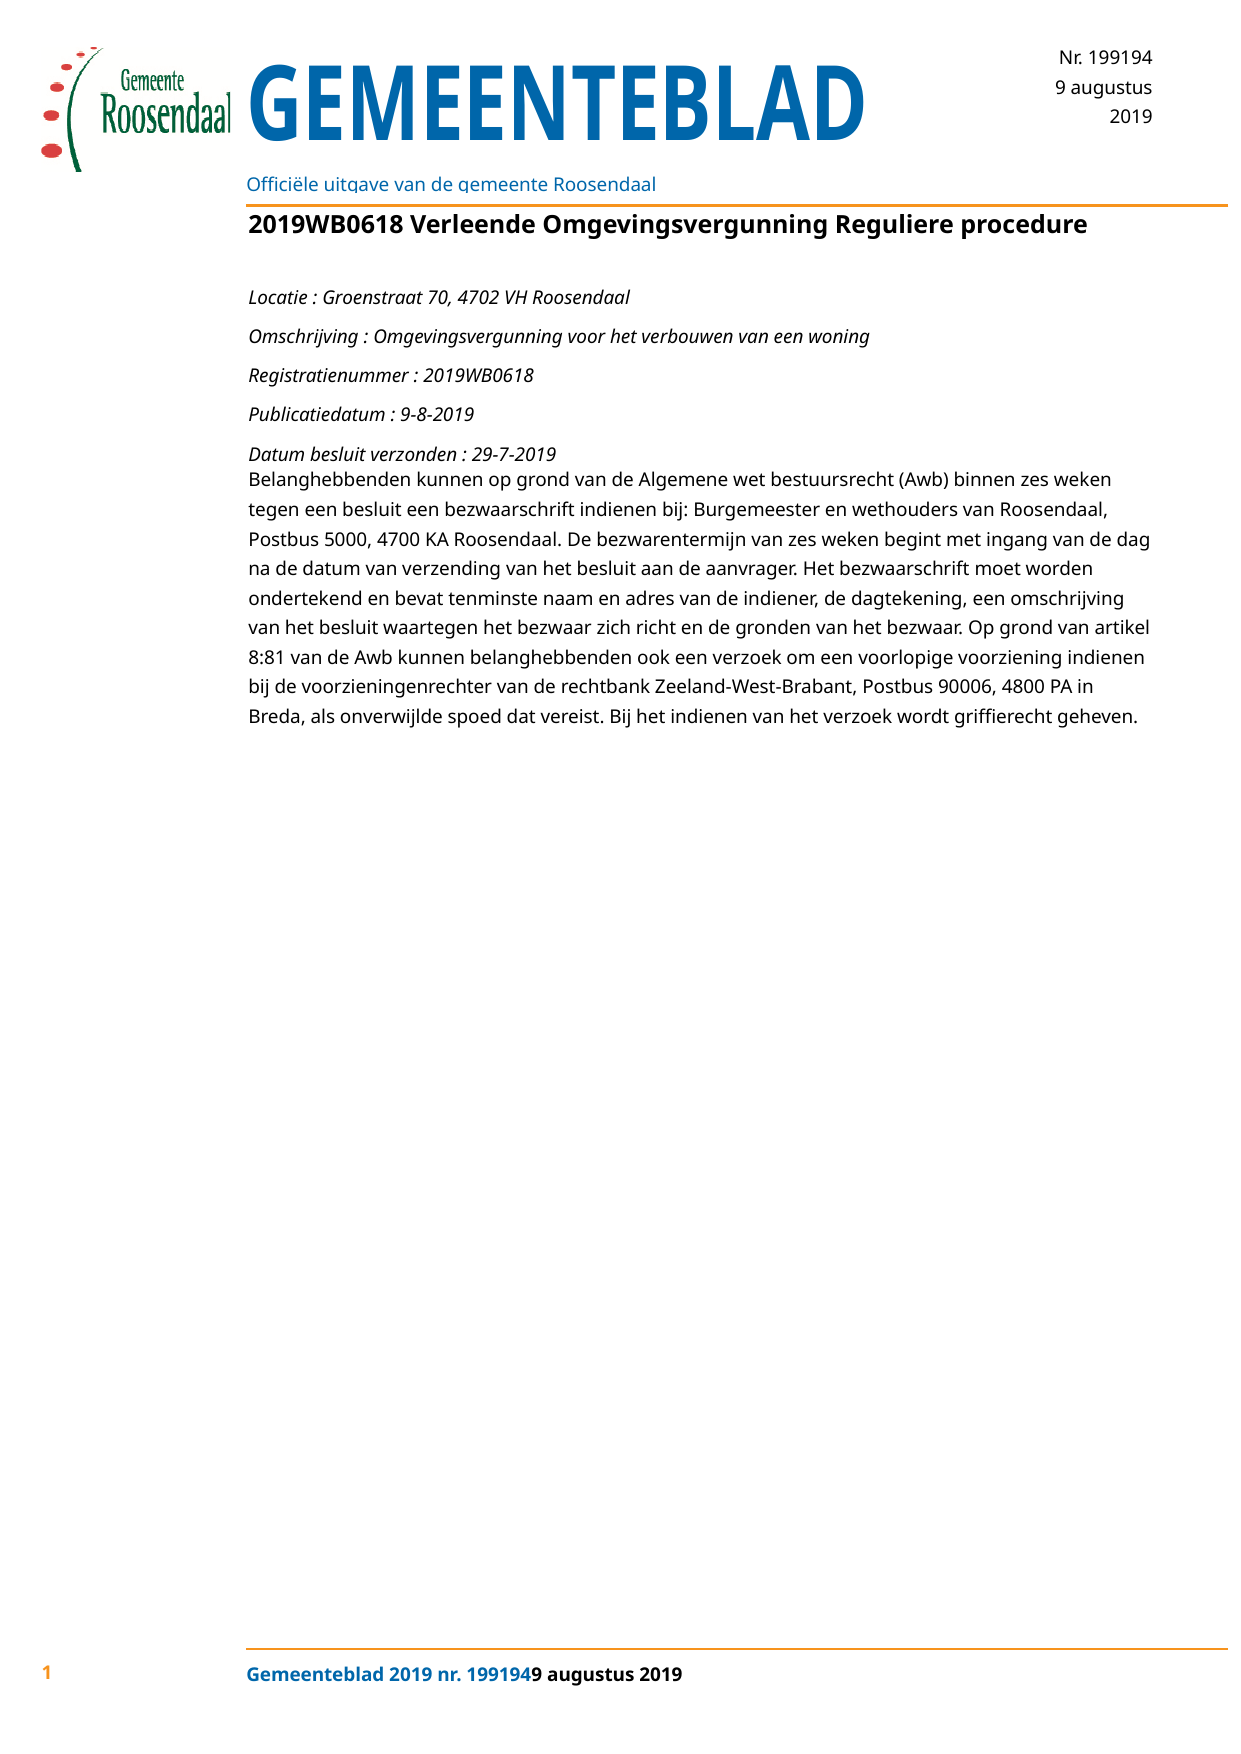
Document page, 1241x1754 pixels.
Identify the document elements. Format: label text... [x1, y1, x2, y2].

picture [41, 47, 231, 172]
text Belanghebbenden kunnen op grond van de Algemene wet bestuursrecht (Awb) binnen zes weken tegen een besluit een bezwaarschrift indienen bij: Burgemeester en wethouders van Roosendaal, Postbus 5000, 4700 KA Roosendaal. De bezwarentermijn van zes weken begint met ingang van de dag na de datum van verzending van het besluit aan de aanvrager. Het bezwaarschrift moet worden ondertekend en bevat tenminste naam en adres van de indiener, de dagtekening, een omschrijving van het besluit waartegen het bezwaar zich richt en de gronden van het bezwaar. Op grond van artikel 8:81 van de Awb kunnen belanghebbenden ook een verzoek om een voorlopige voorziening indienen bij de voorzieningenrechter van de rechtbank Zeeland-West-Brabant, Postbus 90006, 4800 PA in Breda, als onverwijlde spoed dat vereist. Bij het indienen van het verzoek wordt griffierecht geheven. [248, 467, 1152, 729]
text Omschrijving : Omgevingsvergunning voor het verbouwen van een woning [248, 323, 1152, 349]
text Publicatiedatum : 9-8-2019 [248, 402, 1152, 427]
text 2019WB0618 Verleende Omgevingsvergunning Reguliere procedure [248, 207, 1152, 241]
text Locatie : Groenstraat 70, 4702 VH Roosendaal [248, 284, 1152, 309]
text Datum besluit verzonden : 29-7-2019 [248, 441, 1152, 467]
text Registratienummer : 2019WB0618 [248, 362, 1152, 388]
